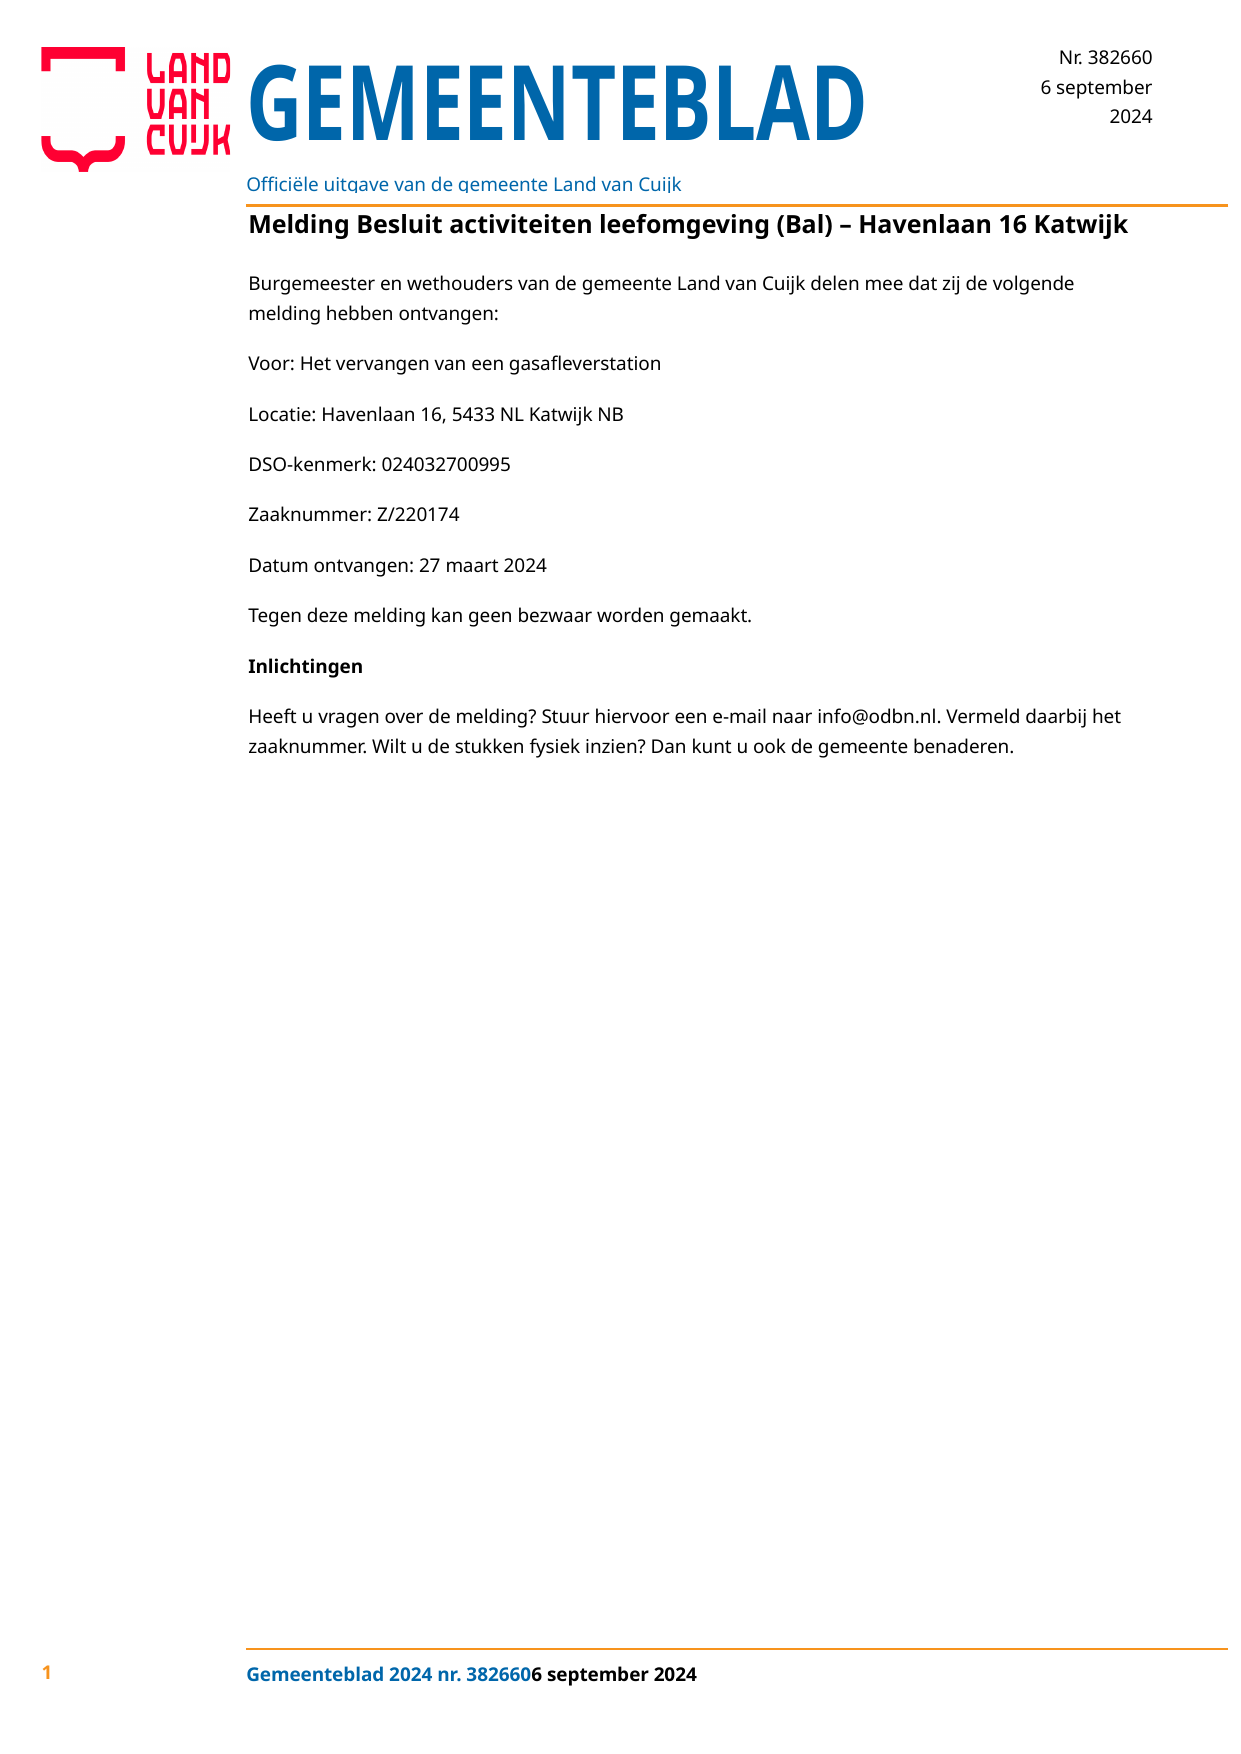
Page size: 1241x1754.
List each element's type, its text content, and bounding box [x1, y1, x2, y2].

text Tegen deze melding kan geen bezwaar worden gemaakt. [248, 602, 1152, 628]
text Melding Besluit activiteiten leefomgeving (Bal) – Havenlaan 16 Katwijk [248, 207, 1152, 241]
picture [41, 47, 231, 172]
text Datum ontvangen: 27 maart 2024 [248, 552, 1152, 578]
text Locatie: Havenlaan 16, 5433 NL Katwijk NB [248, 401, 1152, 426]
text DSO-kenmerk: 024032700995 [248, 451, 1152, 477]
text Voor: Het vervangen van een gasafleverstation [248, 350, 1152, 376]
text Zaaknummer: Z/220174 [248, 502, 1152, 527]
text Burgemeester en wethouders van de gemeente Land van Cuijk delen mee dat zij de volgende melding hebben ontvangen: [248, 270, 1152, 326]
text Heeft u vragen over de melding? Stuur hiervoor een e-mail naar info@odbn.nl. Vermeld daarbij het zaaknummer. Wilt u de stukken fysiek inzien? Dan kunt u ook de gemeente benaderen. [248, 703, 1152, 758]
text Inlichtingen [248, 653, 1152, 678]
